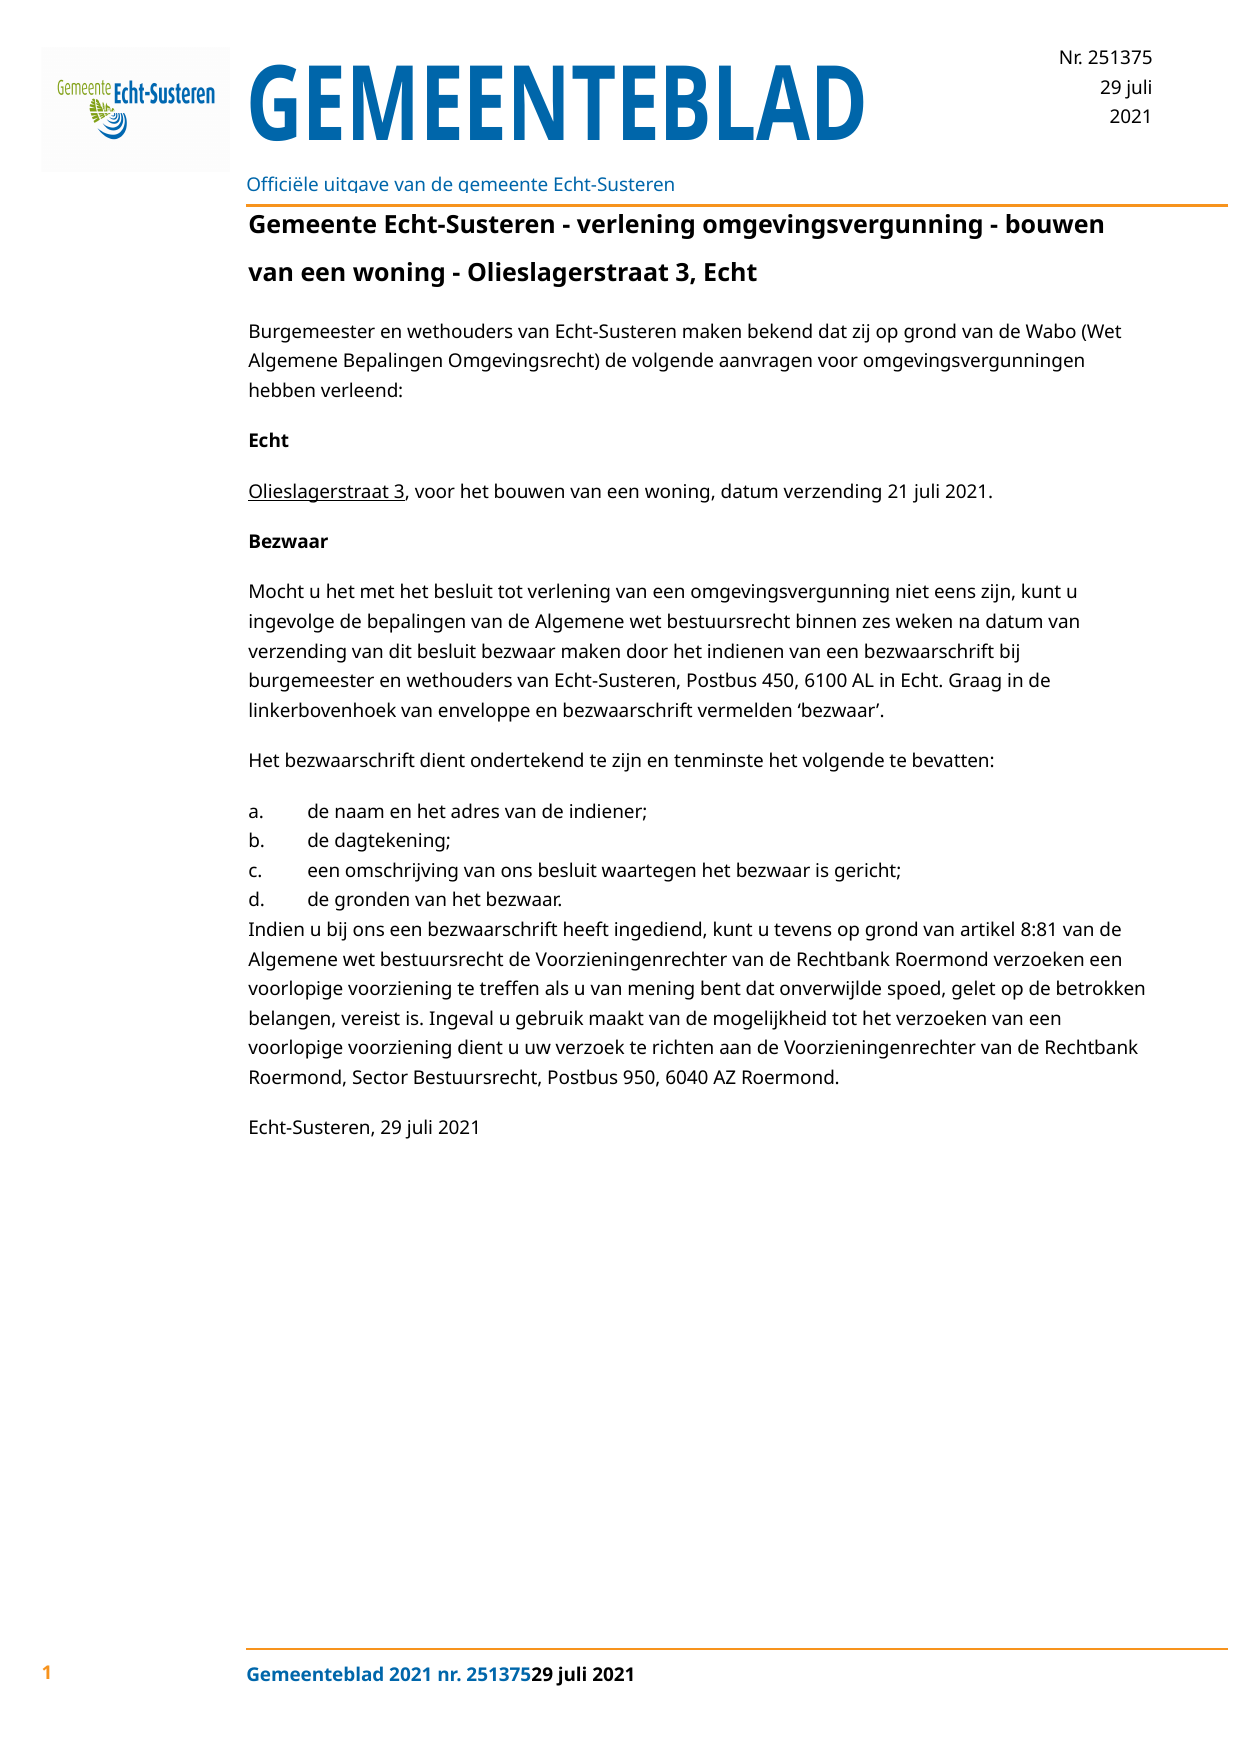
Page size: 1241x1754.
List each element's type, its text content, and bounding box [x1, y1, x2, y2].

text Mocht u het met het besluit tot verlening van een omgevingsvergunning niet eens zijn, kunt u ingevolge de bepalingen van de Algemene wet bestuursrecht binnen zes weken na datum van verzending van dit besluit bezwaar maken door het indienen van een bezwaarschrift bij burgemeester en wethouders van Echt-Susteren, Postbus 450, 6100 AL in Echt. Graag in de linkerbovenhoek van enveloppe en bezwaarschrift vermelden ‘bezwaar’. [248, 579, 1152, 723]
list de dagtekening; [248, 827, 1152, 853]
text Indien u bij ons een bezwaarschrift heeft ingediend, kunt u tevens op grond van artikel 8:81 van de Algemene wet bestuursrecht de Voorzieningenrechter van de Rechtbank Roermond verzoeken een voorlopige voorziening te treffen als u van mening bent dat onverwijlde spoed, gelet op de betrokken belangen, vereist is. Ingeval u gebruik maakt van de mogelijkheid tot het verzoeken van een voorlopige voorziening dient u uw verzoek te richten aan de Voorzieningenrechter van de Rechtbank Roermond, Sector Bestuursrecht, Postbus 950, 6040 AZ Roermond. [248, 916, 1152, 1090]
text Gemeente Echt-Susteren - verlening omgevingsvergunning - bouwen van een woning - Olieslagerstraat 3, Echt [248, 207, 1152, 288]
list de gronden van het bezwaar. [248, 887, 1152, 912]
text Bezwaar [248, 528, 1152, 554]
list een omschrijving van ons besluit waartegen het bezwaar is gericht; [248, 857, 1152, 883]
list de naam en het adres van de indiener; [248, 798, 1152, 824]
text Echt [248, 427, 1152, 453]
text Echt-Susteren, 29 juli 2021 [248, 1114, 1152, 1140]
text Burgemeester en wethouders van Echt-Susteren maken bekend dat zij op grond van de Wabo (Wet Algemene Bepalingen Omgevingsrecht) de volgende aanvragen voor omgevingsvergunningen hebben verleend: [248, 318, 1152, 403]
text Olieslagerstraat 3, voor het bouwen van een woning, datum verzending 21 juli 2021. [248, 478, 1152, 504]
picture [41, 47, 231, 172]
text Het bezwaarschrift dient ondertekend te zijn en tenminste het volgende te bevatten: [248, 747, 1152, 773]
